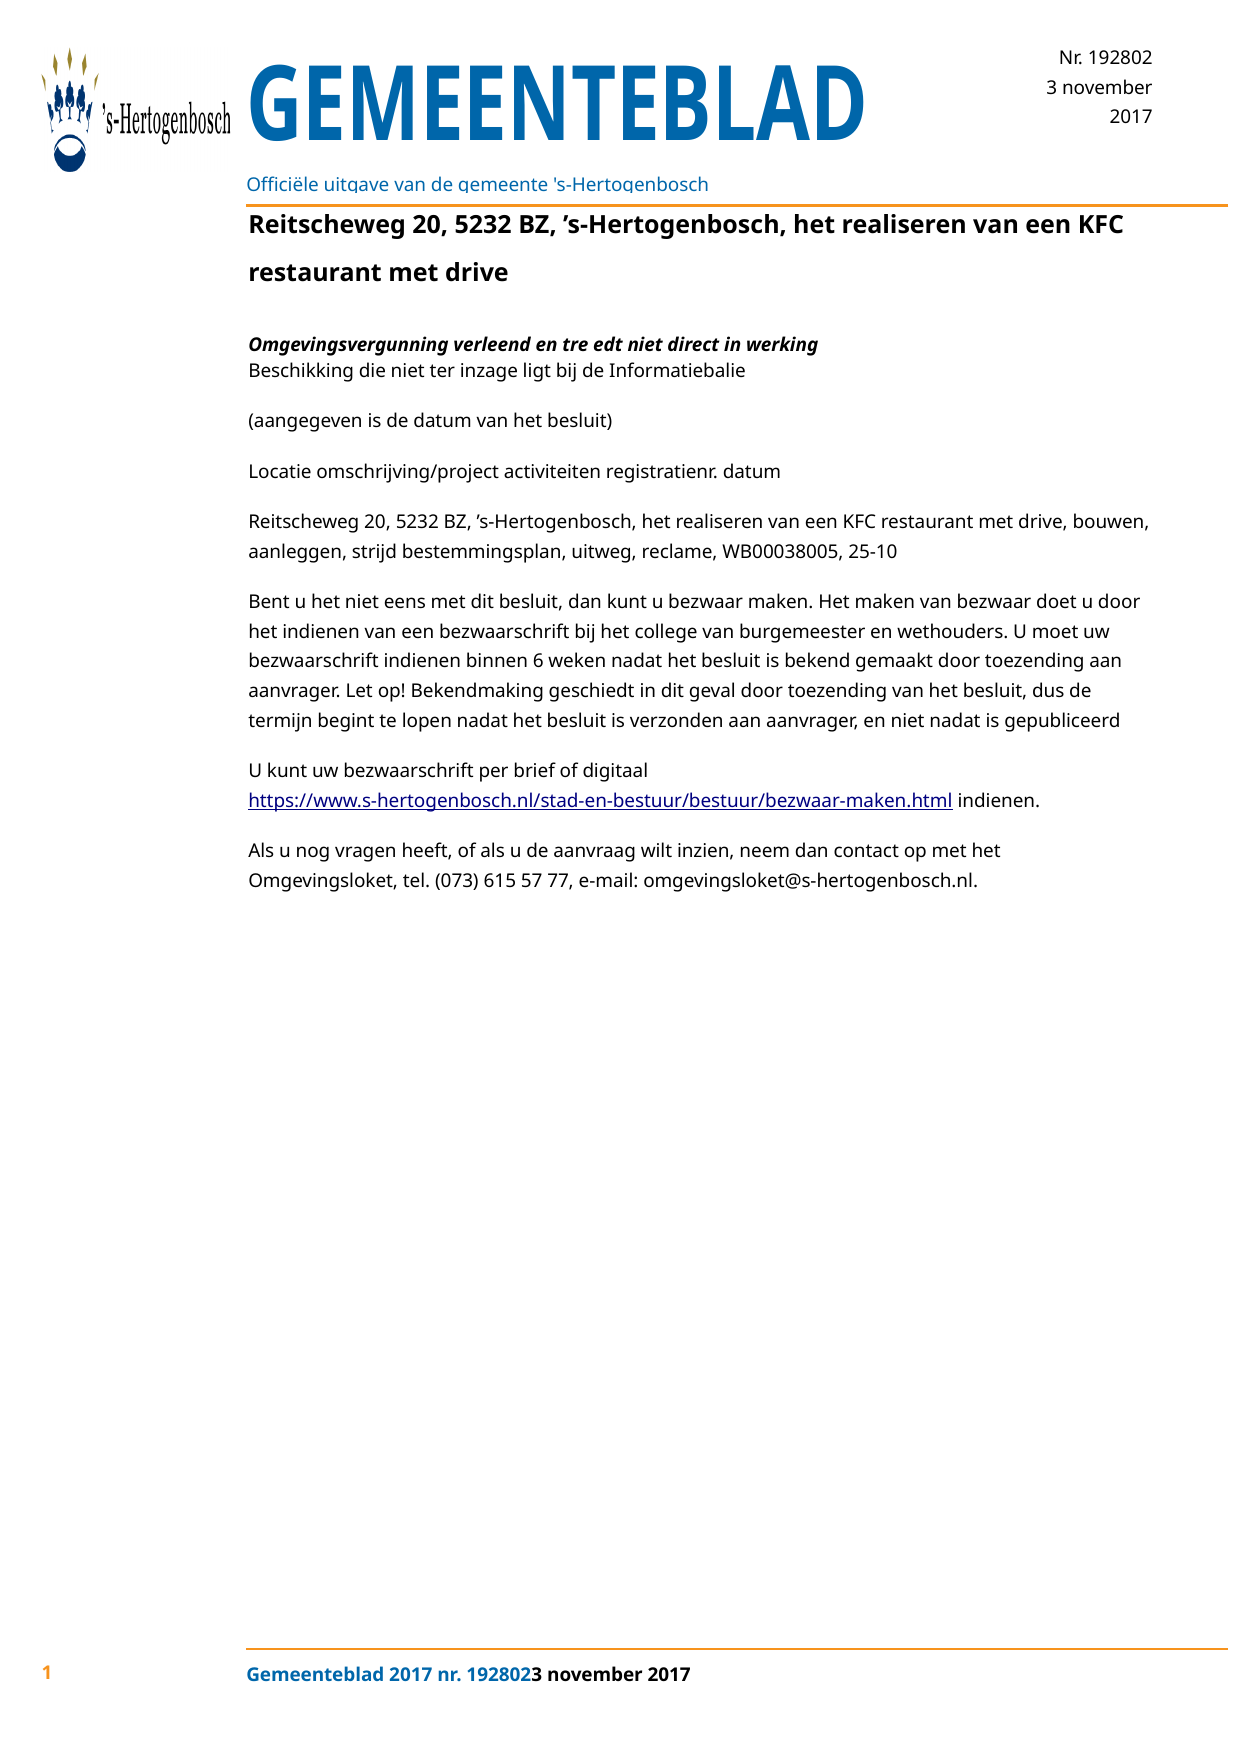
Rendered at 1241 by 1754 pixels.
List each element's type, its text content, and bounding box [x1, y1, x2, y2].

text Als u nog vragen heeft, of als u de aanvraag wilt inzien, neem dan contact op met het Omgevingsloket, tel. (073) 615 57 77, e-mail: omgevingsloket@s-hertogenbosch.nl. [248, 837, 1152, 892]
text Reitscheweg 20, 5232 BZ, ’s-Hertogenbosch, het realiseren van een KFC restaurant met drive, bouwen, aanleggen, strijd bestemmingsplan, uitweg, reclame, WB00038005, 25-10 [248, 508, 1152, 564]
text Omgevingsvergunning verleend en tre edt niet direct in werking [248, 331, 1152, 357]
text U kunt uw bezwaarschrift per brief of digitaal https://www.s-hertogenbosch.nl/stad-en-bestuur/bestuur/bezwaar-maken.html indienen. [248, 757, 1152, 812]
text Reitscheweg 20, 5232 BZ, ’s-Hertogenbosch, het realiseren van een KFC restaurant met drive [248, 207, 1152, 288]
text Bent u het niet eens met dit besluit, dan kunt u bezwaar maken. Het maken van bezwaar doet u door het indienen van een bezwaarschrift bij het college van burgemeester en wethouders. U moet uw bezwaarschrift indienen binnen 6 weken nadat het besluit is bekend gemaakt door toezending aan aanvrager. Let op! Bekendmaking geschiedt in dit geval door toezending van het besluit, dus de termijn begint te lopen nadat het besluit is verzonden aan aanvrager, en niet nadat is gepubliceerd [248, 588, 1152, 732]
text (aangegeven is de datum van het besluit) [248, 408, 1152, 433]
picture [41, 47, 231, 172]
text Locatie omschrijving/project activiteiten registratienr. datum [248, 458, 1152, 484]
text Beschikking die niet ter inzage ligt bij de Informatiebalie [248, 357, 1152, 383]
